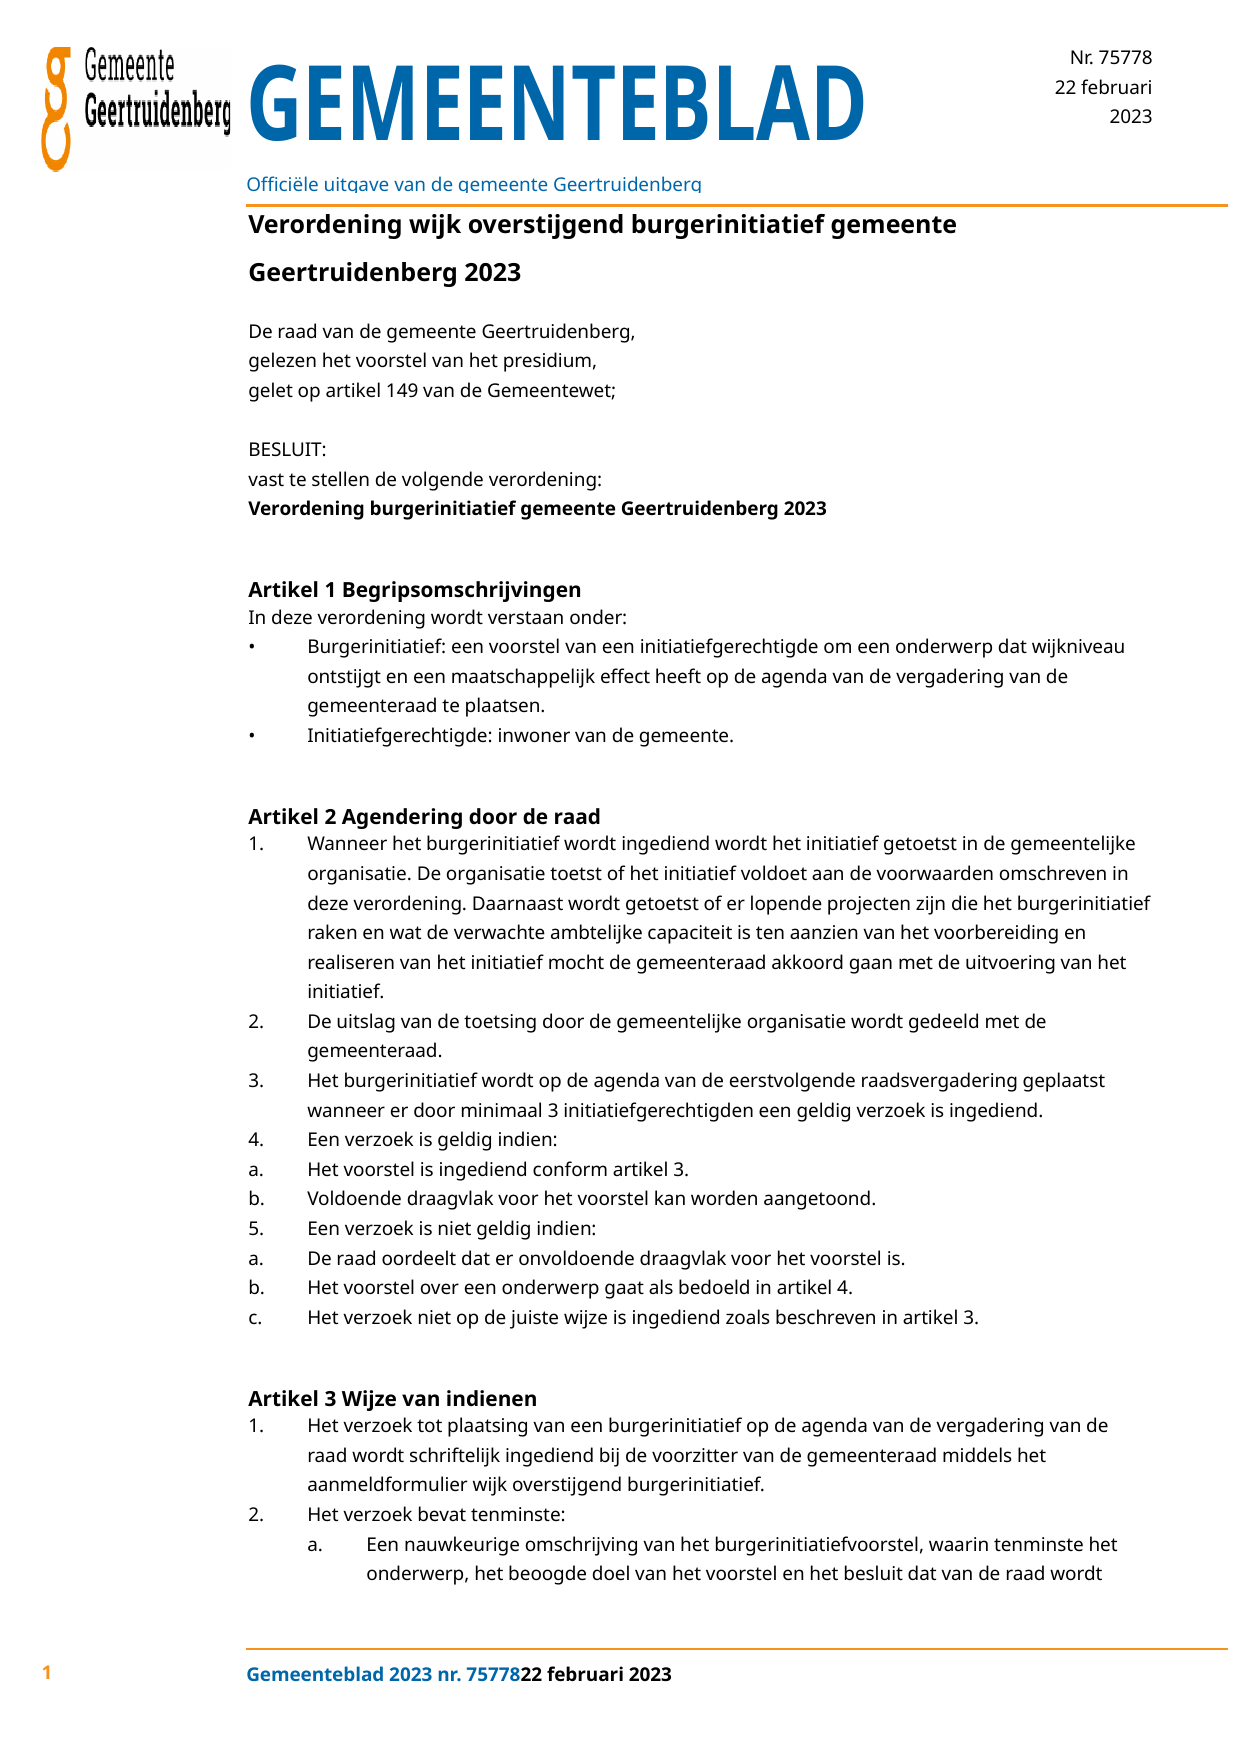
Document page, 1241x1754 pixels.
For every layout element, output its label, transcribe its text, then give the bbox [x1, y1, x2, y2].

text Verordening burgerinitiatief gemeente Geertruidenberg 2023 [248, 495, 1152, 521]
list Het voorstel over een onderwerp gaat als bedoeld in artikel 4. [248, 1274, 1152, 1300]
list Het burgerinitiatief wordt op de agenda van de eerstvolgende raadsvergadering geplaatst wanneer er door minimaal 3 initiatiefgerechtigden een geldig verzoek is ingediend. [248, 1067, 1152, 1123]
text gelet op artikel 149 van de Gemeentewet; [248, 377, 1152, 403]
text Verordening wijk overstijgend burgerinitiatief gemeente Geertruidenberg 2023 [248, 207, 1152, 288]
list Initiatiefgerechtigde: inwoner van de gemeente. [248, 722, 1152, 748]
list Burgerinitiatief: een voorstel van een initiatiefgerechtigde om een onderwerp dat wijkniveau ontstijgt en een maatschappelijk effect heeft op de agenda van de vergadering van de gemeenteraad te plaatsen. [248, 633, 1152, 718]
text Artikel 1 Begripsomschrijvingen [248, 575, 1152, 604]
text Artikel 2 Agendering door de raad [248, 802, 1152, 831]
text In deze verordening wordt verstaan onder: [248, 604, 1152, 629]
list Voldoende draagvlak voor het voorstel kan worden aangetoond. [248, 1186, 1152, 1211]
list De raad oordeelt dat er onvoldoende draagvlak voor het voorstel is. [248, 1245, 1152, 1271]
list Wanneer het burgerinitiatief wordt ingediend wordt het initiatief getoetst in de gemeentelijke organisatie. De organisatie toetst of het initiatief voldoet aan de voorwaarden omschreven in deze verordening. Daarnaast wordt getoetst of er lopende projecten zijn die het burgerinitiatief raken en wat de verwachte ambtelijke capaciteit is ten aanzien van het voorbereiding en realiseren van het initiatief mocht de gemeenteraad akkoord gaan met de uitvoering van het initiatief. [248, 831, 1152, 1004]
text BESLUIT: [248, 436, 1152, 462]
list Een nauwkeurige omschrijving van het burgerinitiatiefvoorstel, waarin tenminste het onderwerp, het beoogde doel van het voorstel en het besluit dat van de raad wordt [307, 1531, 1152, 1586]
picture [41, 47, 231, 172]
text De raad van de gemeente Geertruidenberg, [248, 318, 1152, 344]
list Een verzoek is geldig indien: [248, 1126, 1152, 1152]
list Het verzoek bevat tenminste: [248, 1501, 1152, 1527]
list Het voorstel is ingediend conform artikel 3. [248, 1156, 1152, 1182]
text gelezen het voorstel van het presidium, [248, 347, 1152, 373]
list Het verzoek tot plaatsing van een burgerinitiatief op de agenda van de vergadering van de raad wordt schriftelijk ingediend bij de voorzitter van de gemeenteraad middels het aanmeldformulier wijk overstijgend burgerinitiatief. [248, 1412, 1152, 1497]
list De uitslag van de toetsing door de gemeentelijke organisatie wordt gedeeld met de gemeenteraad. [248, 1008, 1152, 1063]
list Een verzoek is niet geldig indien: [248, 1215, 1152, 1241]
text Artikel 3 Wijze van indienen [248, 1384, 1152, 1412]
list Het verzoek niet op de juiste wijze is ingediend zoals beschreven in artikel 3. [248, 1304, 1152, 1330]
text vast te stellen de volgende verordening: [248, 466, 1152, 492]
